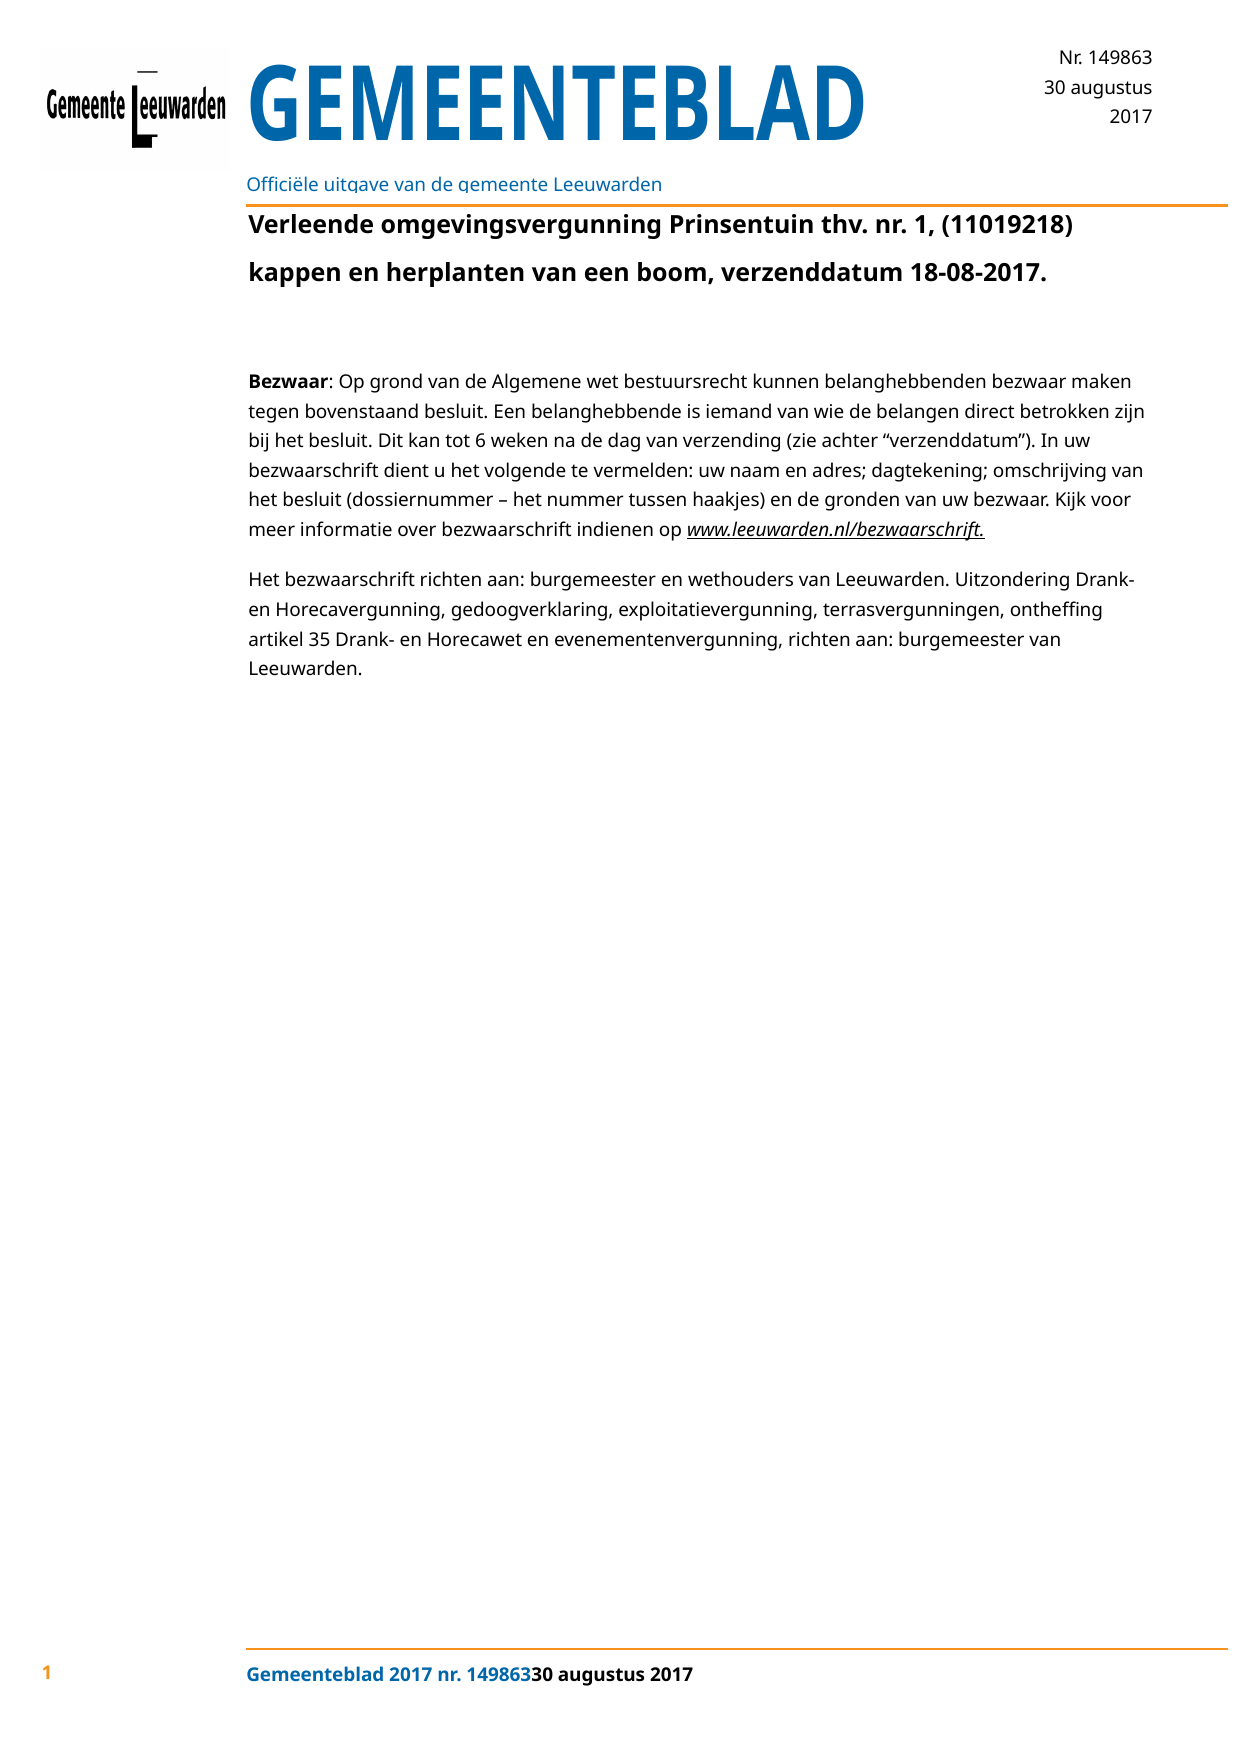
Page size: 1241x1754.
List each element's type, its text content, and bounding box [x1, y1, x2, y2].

text Het bezwaarschrift richten aan: burgemeester en wethouders van Leeuwarden. Uitzondering Drank- en Horecavergunning, gedoogverklaring, exploitatievergunning, terrasvergunningen, ontheffing artikel 35 Drank- en Horecawet en evenementenvergunning, richten aan: burgemeester van Leeuwarden. [248, 567, 1152, 681]
text Bezwaar: Op grond van de Algemene wet bestuursrecht kunnen belanghebbenden bezwaar maken tegen bovenstaand besluit. Een belanghebbende is iemand van wie de belangen direct betrokken zijn bij het besluit. Dit kan tot 6 weken na de dag van verzending (zie achter “verzenddatum”). In uw bezwaarschrift dient u het volgende te vermelden: uw naam en adres; dagtekening; omschrijving van het besluit (dossiernummer – het nummer tussen haakjes) en de gronden van uw bezwaar. Kijk voor meer informatie over bezwaarschrift indienen op www.leeuwarden.nl/bezwaarschrift. [248, 368, 1152, 542]
text Verleende omgevingsvergunning Prinsentuin thv. nr. 1, (11019218) kappen en herplanten van een boom, verzenddatum 18-08-2017. [248, 207, 1152, 288]
picture [41, 47, 231, 172]
